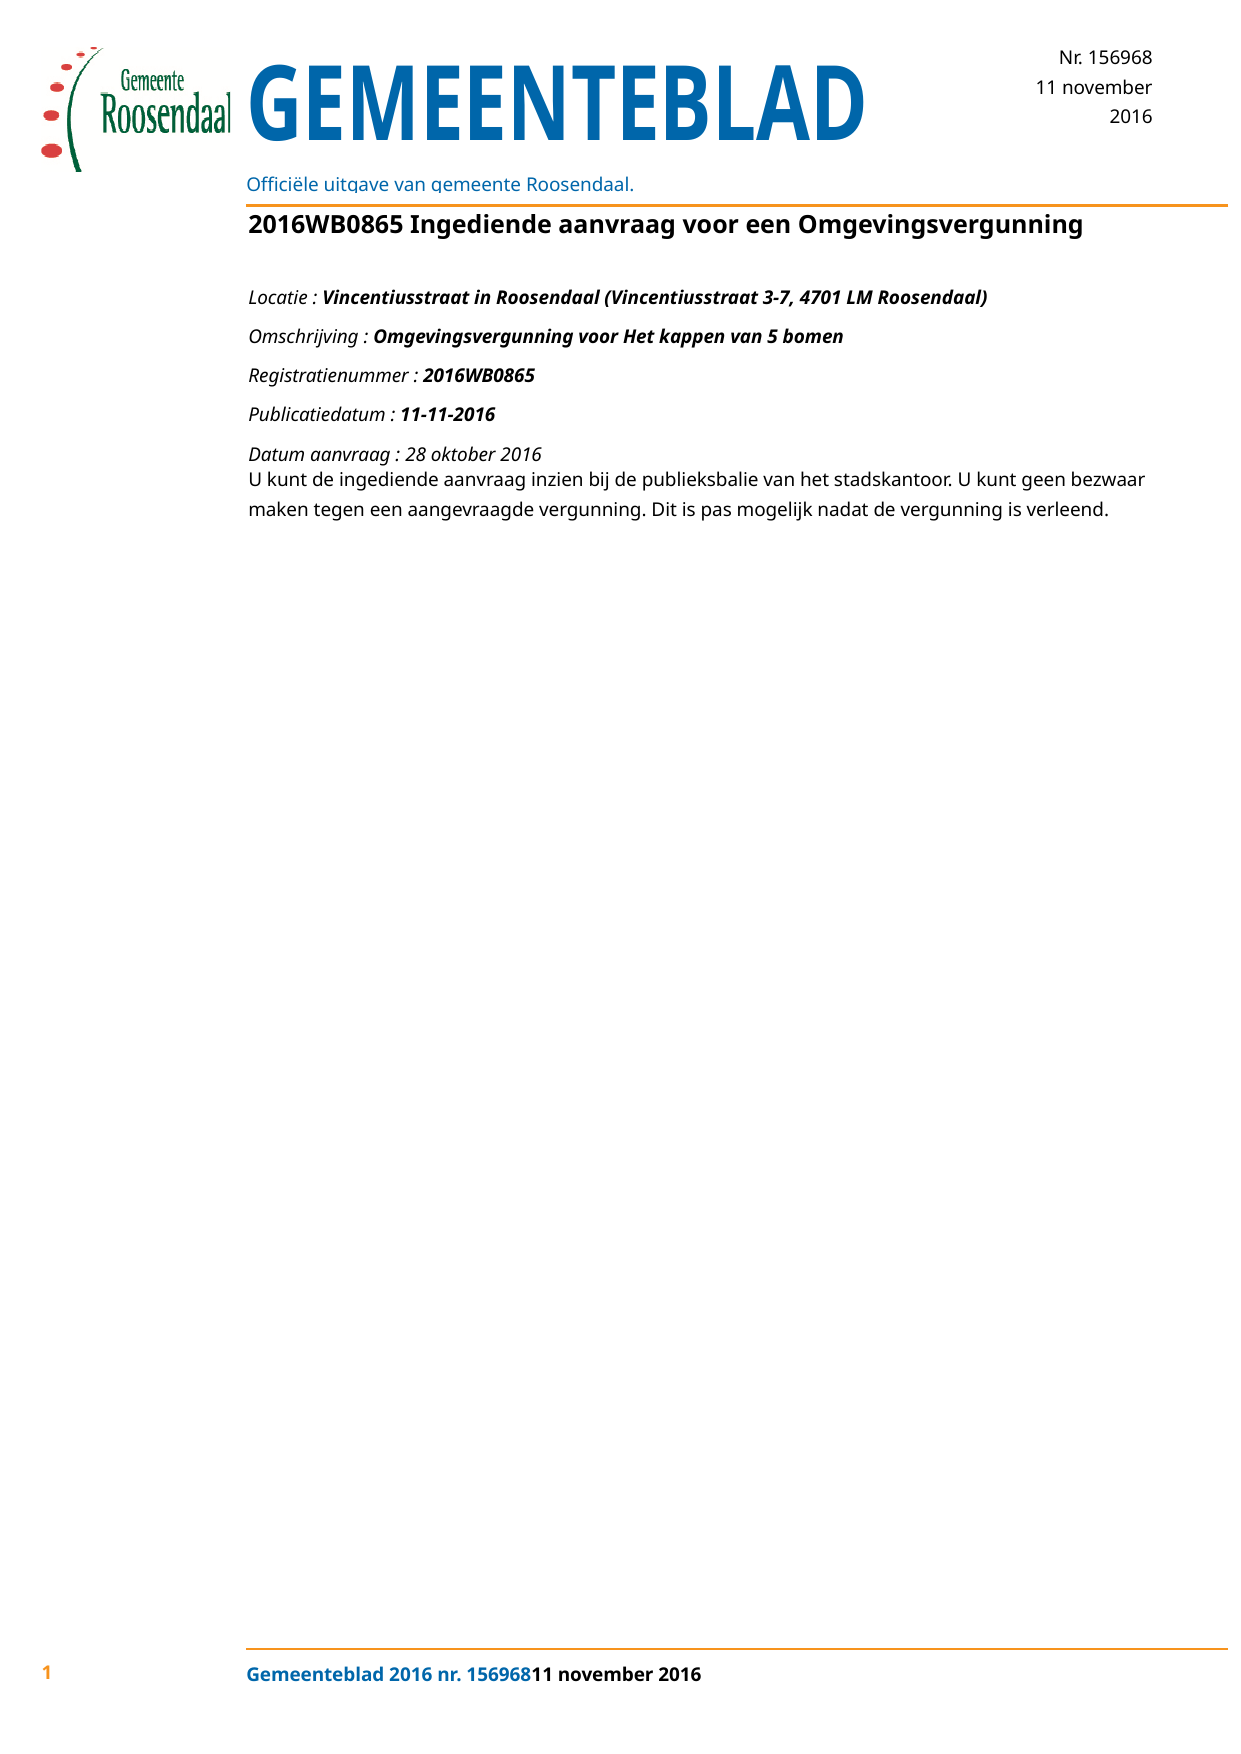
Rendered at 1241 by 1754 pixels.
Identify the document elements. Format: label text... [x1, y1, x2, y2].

text Datum aanvraag : 28 oktober 2016 [248, 441, 1152, 467]
text 2016WB0865 Ingediende aanvraag voor een Omgevingsvergunning [248, 207, 1152, 241]
text Publicatiedatum : 11-11-2016 [248, 402, 1152, 427]
text U kunt de ingediende aanvraag inzien bij de publieksbalie van het stadskantoor. U kunt geen bezwaar maken tegen een aangevraagde vergunning. Dit is pas mogelijk nadat de vergunning is verleend. [248, 467, 1152, 522]
picture [41, 47, 231, 172]
text Locatie : Vincentiusstraat in Roosendaal (Vincentiusstraat 3-7, 4701 LM Roosendaal) [248, 284, 1152, 309]
text Omschrijving : Omgevingsvergunning voor Het kappen van 5 bomen [248, 323, 1152, 349]
text Registratienummer : 2016WB0865 [248, 362, 1152, 388]
